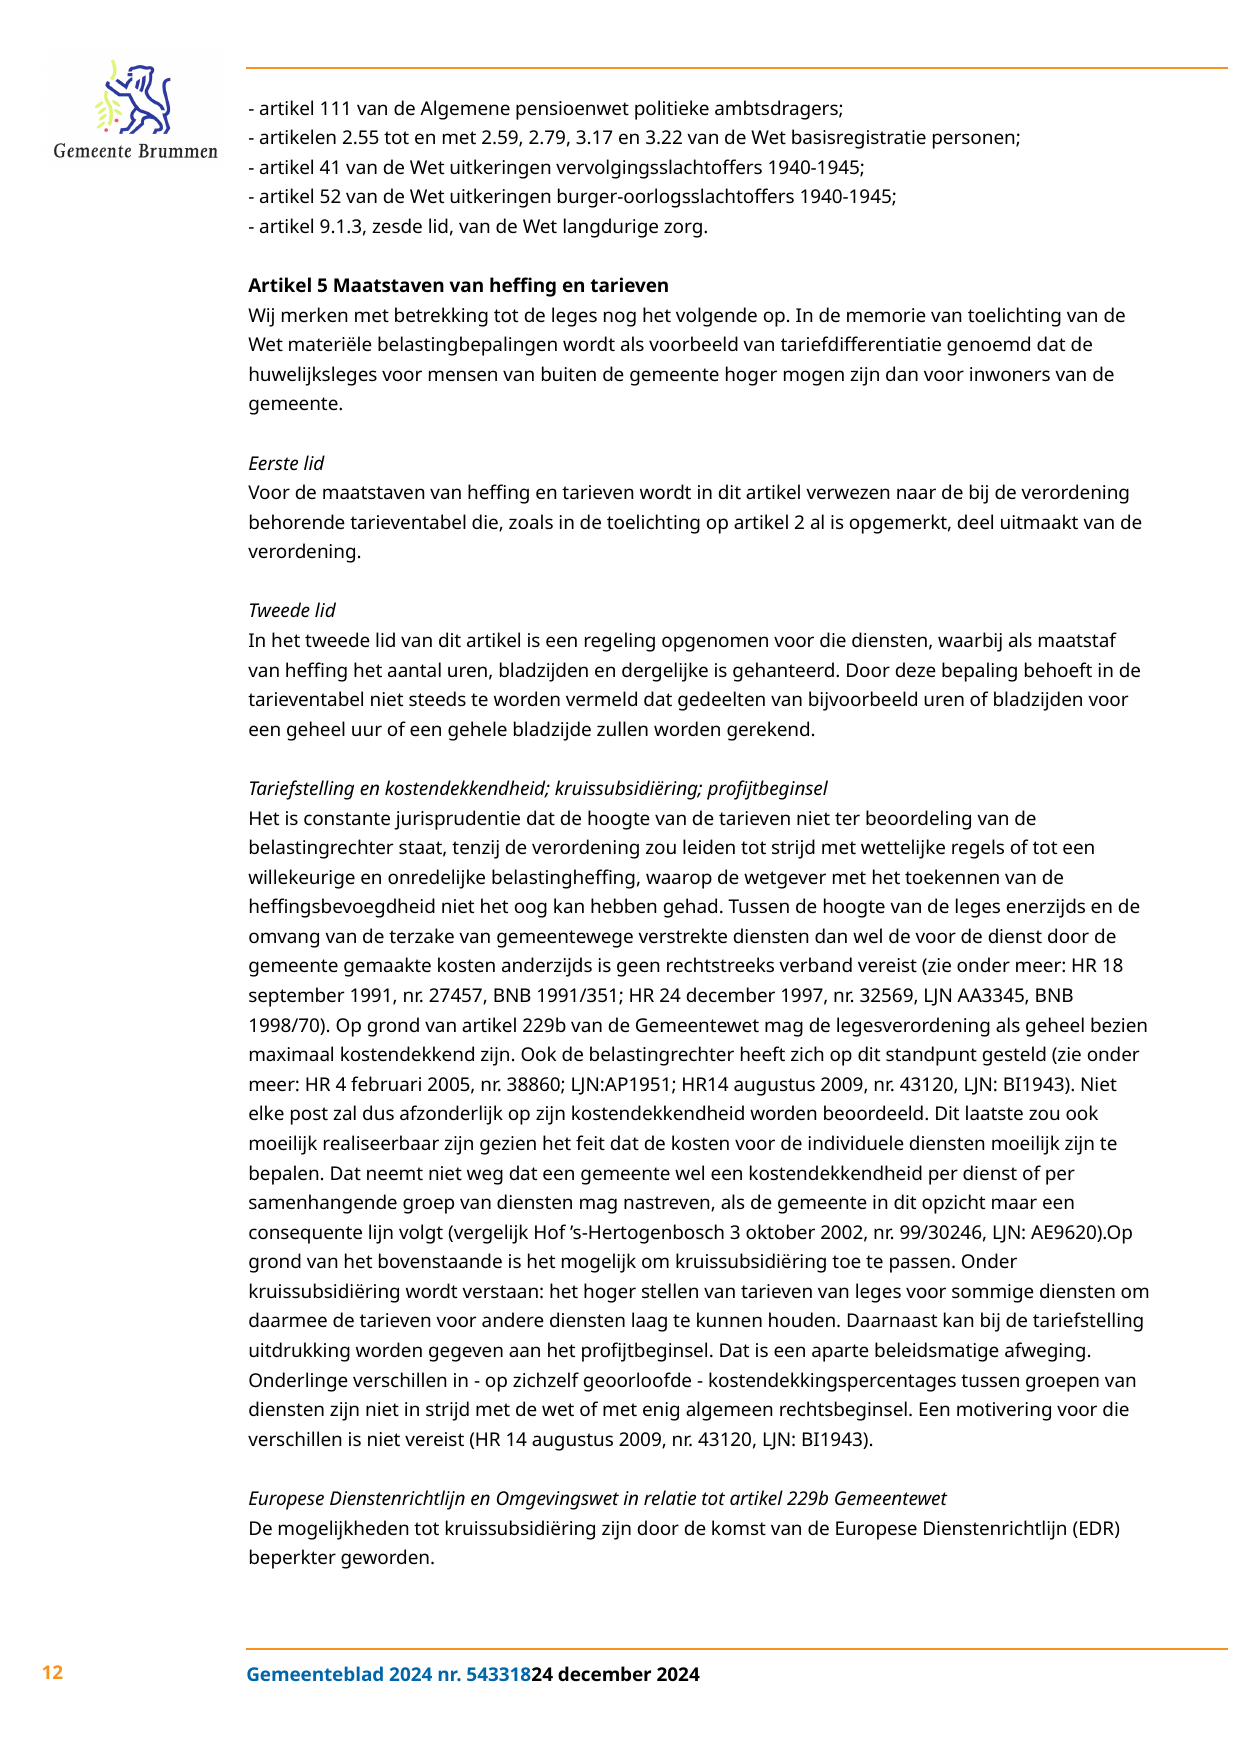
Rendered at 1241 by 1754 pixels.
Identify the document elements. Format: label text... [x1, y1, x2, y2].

text De mogelijkheden tot kruissubsidiëring zijn door de komst van de Europese Dienstenrichtlijn (EDR) beperkter geworden. [248, 1515, 1152, 1570]
text - artikel 111 van de Algemene pensioenwet politieke ambtsdragers; [248, 95, 1152, 121]
text Wij merken met betrekking tot de leges nog het volgende op. In de memorie van toelichting van de Wet materiële belastingbepalingen wordt als voorbeeld van tariefdifferentiatie genoemd dat de huwelijksleges voor mensen van buiten de gemeente hoger mogen zijn dan voor inwoners van de gemeente. [248, 302, 1152, 416]
text - artikel 52 van de Wet uitkeringen burger-oorlogsslachtoffers 1940-1945; [248, 183, 1152, 209]
text In het tweede lid van dit artikel is een regeling opgenomen voor die diensten, waarbij als maatstaf van heffing het aantal uren, bladzijden en dergelijke is gehanteerd. Door deze bepaling behoeft in de tarieventabel niet steeds te worden vermeld dat gedeelten van bijvoorbeeld uren of bladzijden voor een geheel uur of een gehele bladzijde zullen worden gerekend. [248, 627, 1152, 742]
text Artikel 5 Maatstaven van heffing en tarieven [248, 272, 1152, 298]
text Het is constante jurisprudentie dat de hoogte van de tarieven niet ter beoordeling van de belastingrechter staat, tenzij de verordening zou leiden tot strijd met wettelijke regels of tot een willekeurige en onredelijke belastingheffing, waarop de wetgever met het toekennen van de heffingsbevoegdheid niet het oog kan hebben gehad. Tussen de hoogte van de leges enerzijds en de omvang van de terzake van gemeentewege verstrekte diensten dan wel de voor de dienst door de gemeente gemaakte kosten anderzijds is geen rechtstreeks verband vereist (zie onder meer: HR 18 september 1991, nr. 27457, BNB 1991/351; HR 24 december 1997, nr. 32569, LJN AA3345, BNB 1998/70). Op grond van artikel 229b van de Gemeentewet mag de legesverordening als geheel bezien maximaal kostendekkend zijn. Ook de belastingrechter heeft zich op dit standpunt gesteld (zie onder meer: HR 4 februari 2005, nr. 38860; LJN:AP1951; HR14 augustus 2009, nr. 43120, LJN: BI1943). Niet elke post zal dus afzonderlijk op zijn kostendekkendheid worden beoordeeld. Dit laatste zou ook moeilijk realiseerbaar zijn gezien het feit dat de kosten voor de individuele diensten moeilijk zijn te bepalen. Dat neemt niet weg dat een gemeente wel een kostendekkendheid per dienst of per samenhangende groep van diensten mag nastreven, als de gemeente in dit opzicht maar een consequente lijn volgt (vergelijk Hof ’s-Hertogenbosch 3 oktober 2002, nr. 99/30246, LJN: AE9620).Op grond van het bovenstaande is het mogelijk om kruissubsidiëring toe te passen. Onder kruissubsidiëring wordt verstaan: het hoger stellen van tarieven van leges voor sommige diensten om daarmee de tarieven voor andere diensten laag te kunnen houden. Daarnaast kan bij de tariefstelling uitdrukking worden gegeven aan het profijtbeginsel. Dat is een aparte beleidsmatige afweging. Onderlinge verschillen in - op zichzelf geoorloofde - kostendekkingspercentages tussen groepen van diensten zijn niet in strijd met de wet of met enig algemeen rechtsbeginsel. Een motivering voor die verschillen is niet vereist (HR 14 augustus 2009, nr. 43120, LJN: BI1943). [248, 805, 1152, 1452]
picture [41, 47, 231, 172]
text - artikel 9.1.3, zesde lid, van de Wet langdurige zorg. [248, 213, 1152, 239]
text Tweede lid [248, 598, 1152, 623]
text Tariefstelling en kostendekkendheid; kruissubsidiëring; profijtbeginsel [248, 775, 1152, 801]
text Eerste lid [248, 450, 1152, 476]
text Voor de maatstaven van heffing en tarieven wordt in dit artikel verwezen naar de bij de verordening behorende tarieventabel die, zoals in de toelichting op artikel 2 al is opgemerkt, deel uitmaakt van de verordening. [248, 479, 1152, 564]
text - artikel 41 van de Wet uitkeringen vervolgingsslachtoffers 1940-1945; [248, 154, 1152, 180]
text Europese Dienstenrichtlijn en Omgevingswet in relatie tot artikel 229b Gemeentewet [248, 1485, 1152, 1511]
text - artikelen 2.55 tot en met 2.59, 2.79, 3.17 en 3.22 van de Wet basisregistratie personen; [248, 124, 1152, 150]
